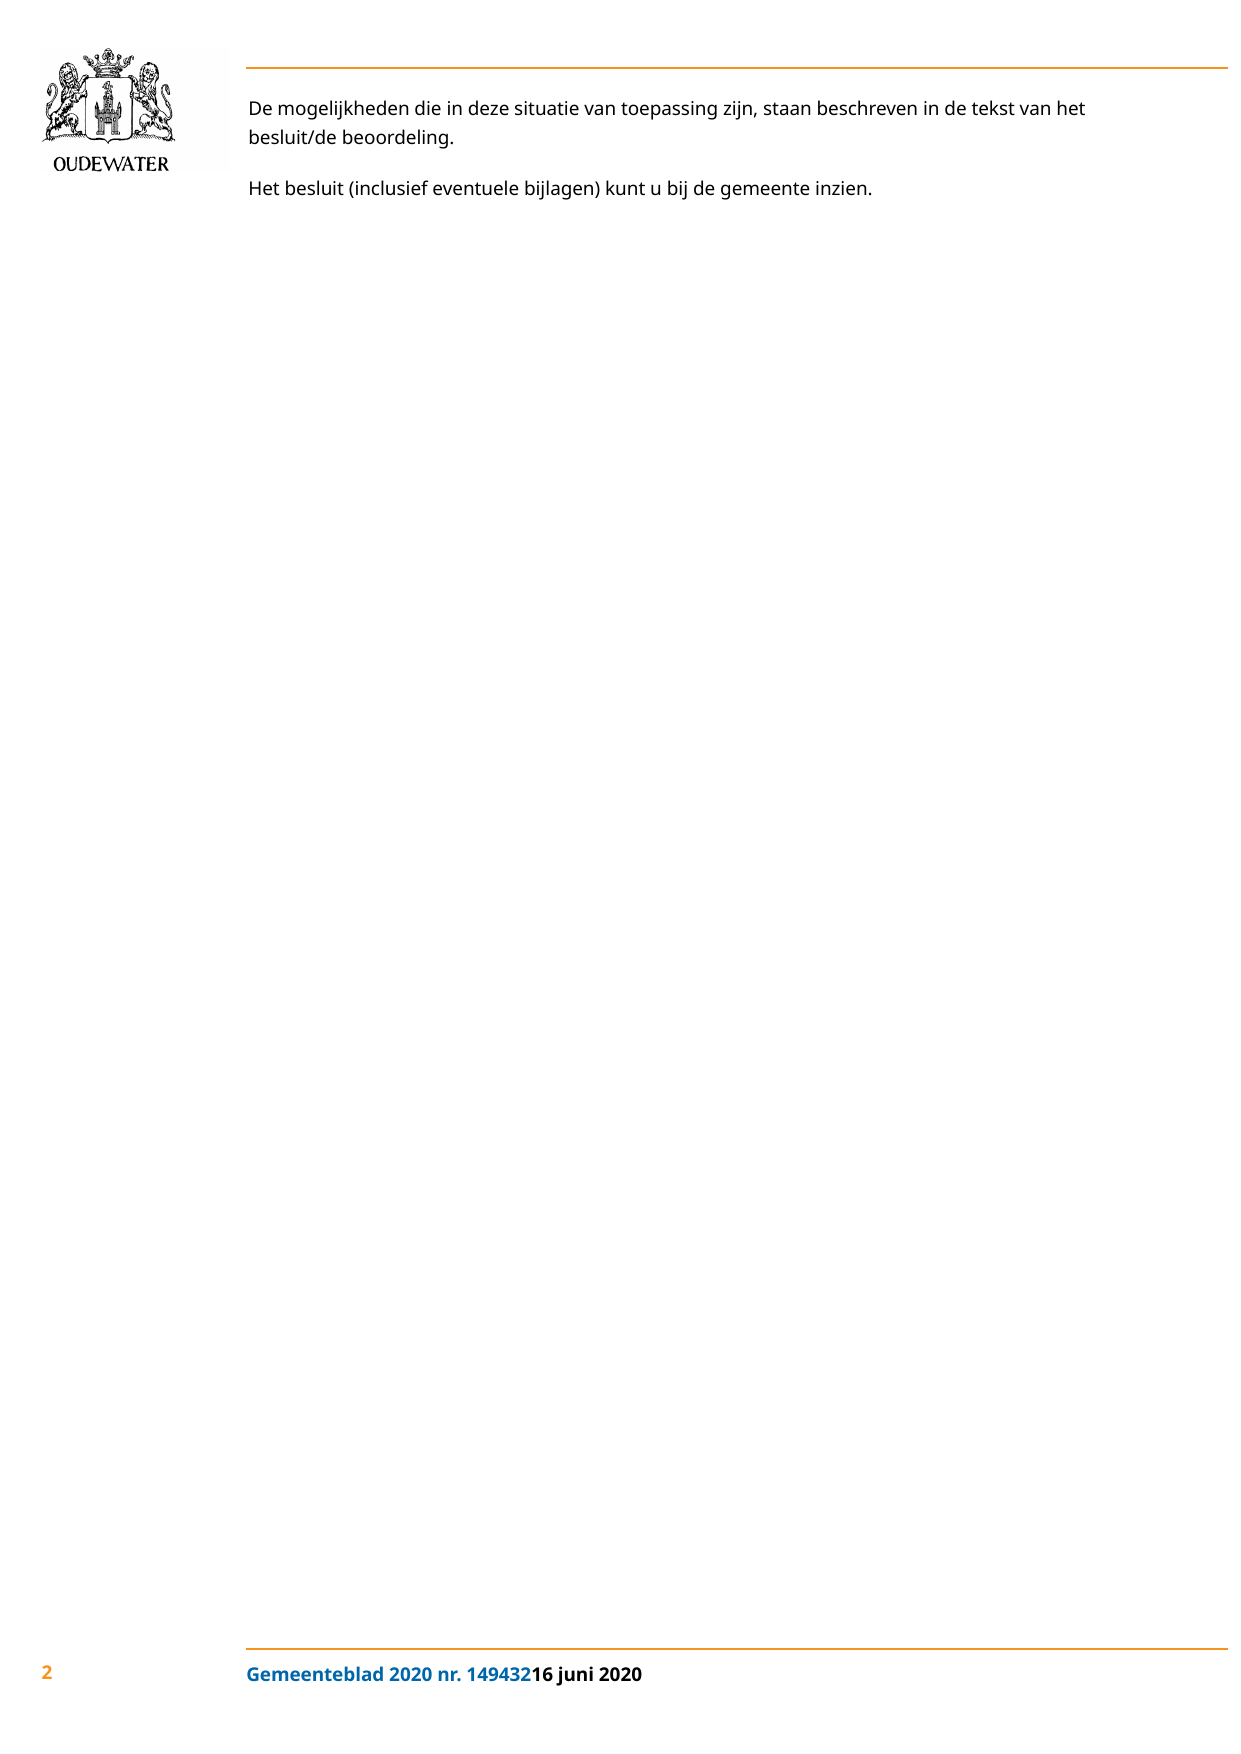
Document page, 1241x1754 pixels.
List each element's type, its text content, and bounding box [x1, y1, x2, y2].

text De mogelijkheden die in deze situatie van toepassing zijn, staan beschreven in de tekst van het besluit/de beoordeling. [248, 95, 1152, 150]
picture [41, 47, 231, 172]
text Het besluit (inclusief eventuele bijlagen) kunt u bij de gemeente inzien. [248, 175, 1152, 201]
